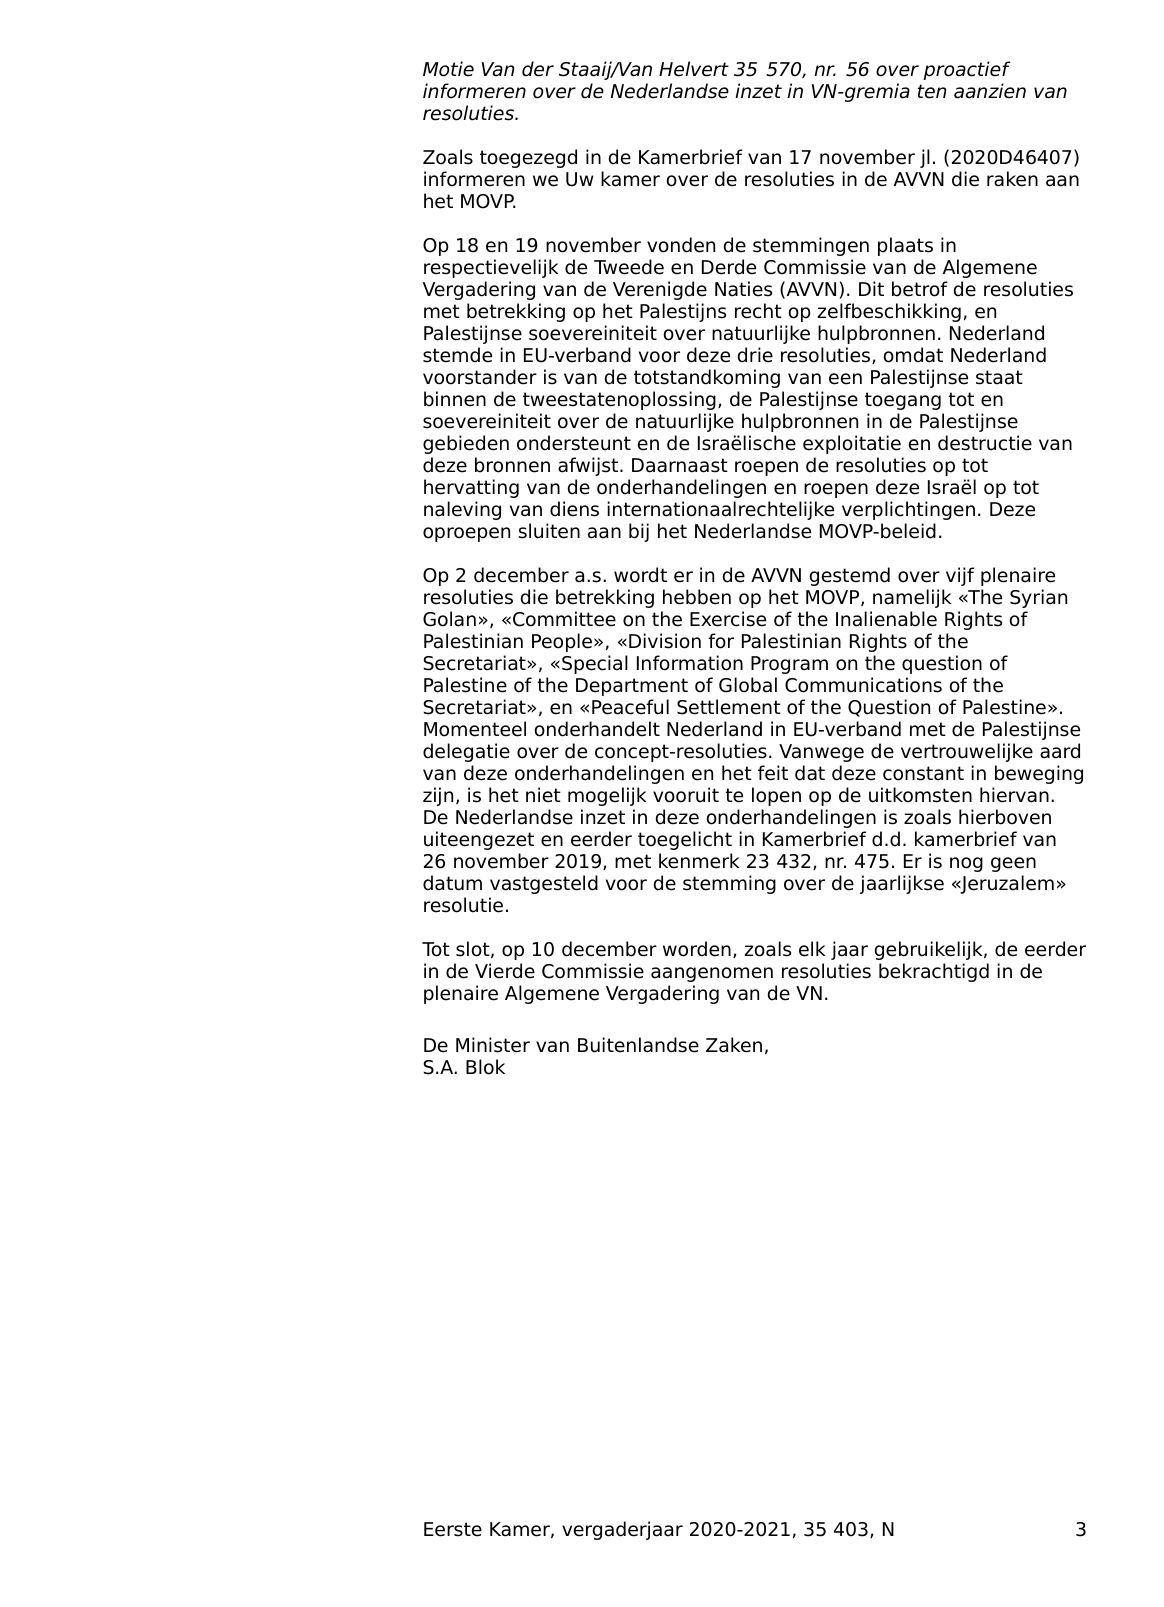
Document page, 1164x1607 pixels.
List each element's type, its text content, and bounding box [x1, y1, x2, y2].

text Zoals toegezegd in de Kamerbrief van 17 november jl. (2020D46407) informeren we Uw kamer over de resoluties in de AVVN die raken aan het MOVP. [422, 147, 1087, 213]
text Op 2 december a.s. wordt er in de AVVN gestemd over vijf plenaire resoluties die betrekking hebben op het MOVP, namelijk «The Syrian Golan», «Committee on the Exercise of the Inalienable Rights of Palestinian People», «Division for Palestinian Rights of the Secretariat», «Special Information Program on the question of Palestine of the Department of Global Communications of the Secretariat», en «Peaceful Settlement of the Question of Palestine». Momenteel onderhandelt Nederland in EU-verband met de Palestijnse delegatie over de concept-resoluties. Vanwege de vertrouwelijke aard van deze onderhandelingen en het feit dat deze constant in beweging zijn, is het niet mogelijk vooruit te lopen op de uitkomsten hiervan. De Nederlandse inzet in deze onderhandelingen is zoals hierboven uiteengezet en eerder toegelicht in Kamerbrief d.d. kamerbrief van 26 november 2019, met kenmerk 23 432, nr. 475. Er is nog geen datum vastgesteld voor de stemming over de jaarlijkse «Jeruzalem» resolutie. [422, 565, 1087, 917]
text Tot slot, op 10 december worden, zoals elk jaar gebruikelijk, de eerder in de Vierde Commissie aangenomen resoluties bekrachtigd in de plenaire Algemene Vergadering van de VN. [422, 939, 1087, 1005]
text Op 18 en 19 november vonden de stemmingen plaats in respectievelijk de Tweede en Derde Commissie van de Algemene Vergadering van de Verenigde Naties (AVVN). Dit betrof de resoluties met betrekking op het Palestijns recht op zelfbeschikking, en Palestijnse soevereiniteit over natuurlijke hulpbronnen. Nederland stemde in EU-verband voor deze drie resoluties, omdat Nederland voorstander is van de totstandkoming van een Palestijnse staat binnen de tweestatenoplossing, de Palestijnse toegang tot en soevereiniteit over de natuurlijke hulpbronnen in de Palestijnse gebieden ondersteunt en de Israëlische exploitatie en destructie van deze bronnen afwijst. Daarnaast roepen de resoluties op tot hervatting van de onderhandelingen en roepen deze Israël op tot naleving van diens internationaalrechtelijke verplichtingen. Deze oproepen sluiten aan bij het Nederlandse MOVP-beleid. [422, 235, 1087, 543]
text De Minister van Buitenlandse Zaken, S.A. Blok [422, 1035, 1087, 1079]
subtitle Motie Van der Staaij/Van Helvert 35 570, nr. 56 over proactief informeren over de Nederlandse inzet in VN-gremia ten aanzien van resoluties. [422, 59, 1087, 125]
